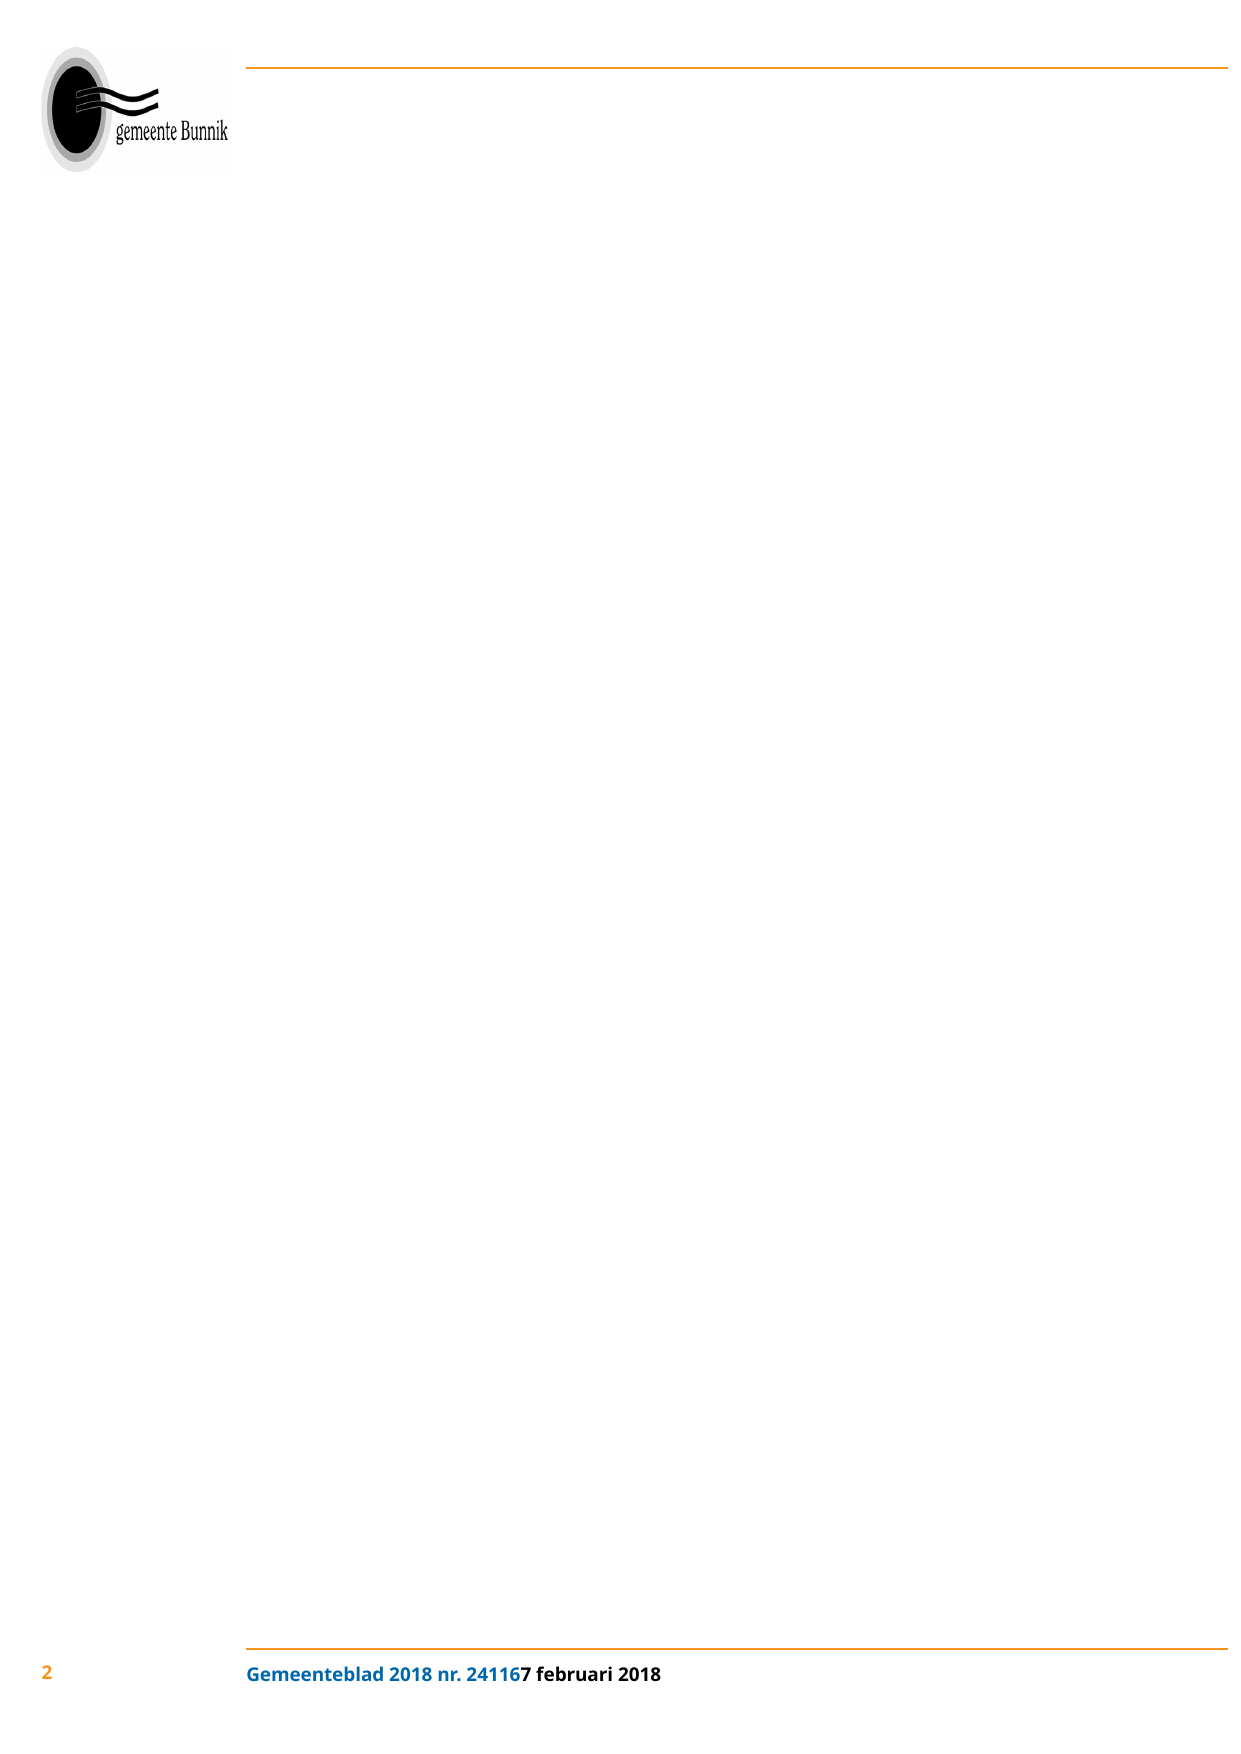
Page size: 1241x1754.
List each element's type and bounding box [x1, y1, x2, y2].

picture [41, 47, 231, 172]
